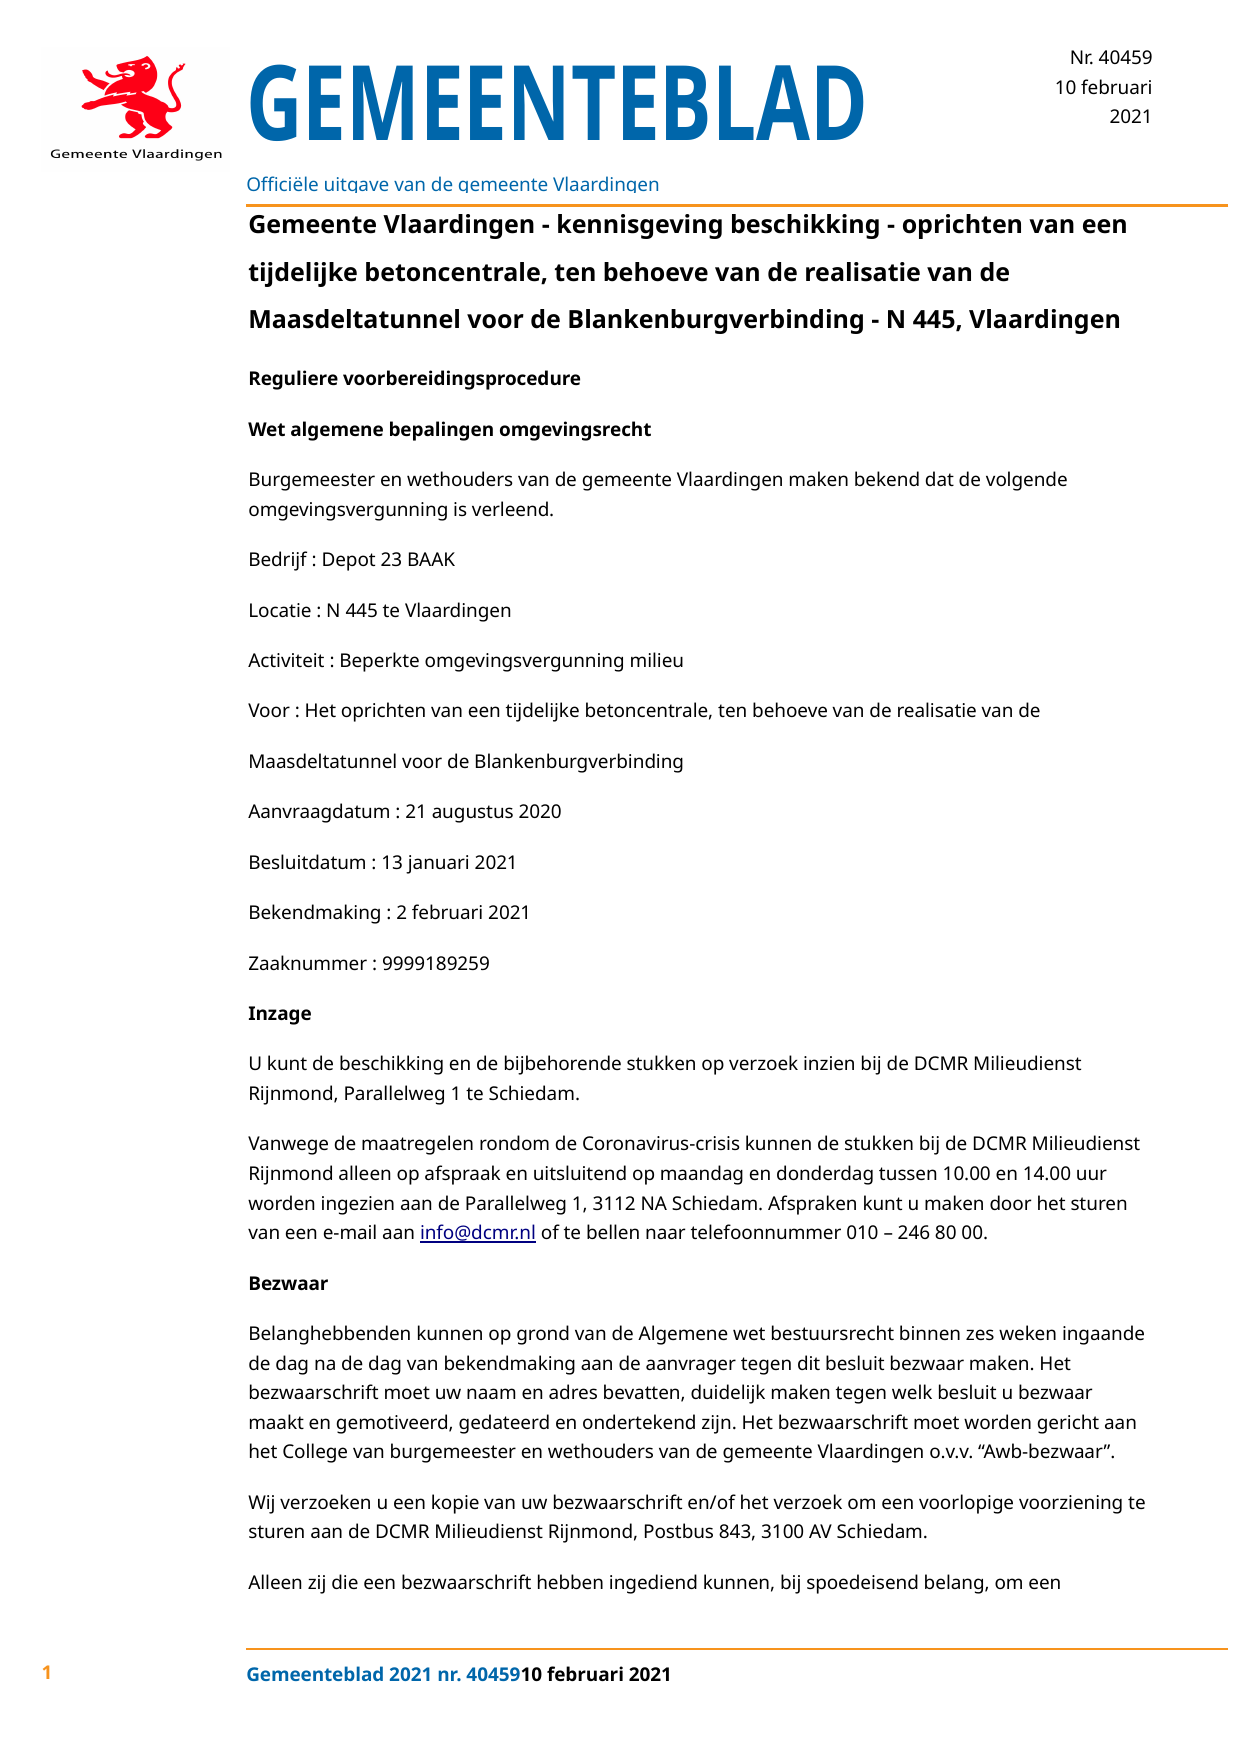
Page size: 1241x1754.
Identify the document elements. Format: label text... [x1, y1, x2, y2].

text Gemeente Vlaardingen - kennisgeving beschikking - oprichten van een tijdelijke betoncentrale, ten behoeve van de realisatie van de Maasdeltatunnel voor de Blankenburgverbinding - N 445, Vlaardingen [248, 207, 1152, 336]
text Zaaknummer : 9999189259 [248, 950, 1152, 975]
text Vanwege de maatregelen rondom de Coronavirus-crisis kunnen de stukken bij de DCMR Milieudienst Rijnmond alleen op afspraak en uitsluitend op maandag en donderdag tussen 10.00 en 14.00 uur worden ingezien aan de Parallelweg 1, 3112 NA Schiedam. Afspraken kunt u maken door het sturen van een e-mail aan info@dcmr.nl of te bellen naar telefoonnummer 010 – 246 80 00. [248, 1131, 1152, 1245]
text Wij verzoeken u een kopie van uw bezwaarschrift en/of het verzoek om een voorlopige voorziening te sturen aan de DCMR Milieudienst Rijnmond, Postbus 843, 3100 AV Schiedam. [248, 1489, 1152, 1544]
text Locatie : N 445 te Vlaardingen [248, 597, 1152, 622]
text Bezwaar [248, 1270, 1152, 1295]
text Bekendmaking : 2 februari 2021 [248, 899, 1152, 925]
text Bedrijf : Depot 23 BAAK [248, 546, 1152, 572]
text Belanghebbenden kunnen op grond van de Algemene wet bestuursrecht binnen zes weken ingaande de dag na de dag van bekendmaking aan de aanvrager tegen dit besluit bezwaar maken. Het bezwaarschrift moet uw naam en adres bevatten, duidelijk maken tegen welk besluit u bezwaar maakt en gemotiveerd, gedateerd en ondertekend zijn. Het bezwaarschrift moet worden gericht aan het College van burgemeester en wethouders van de gemeente Vlaardingen o.v.v. “Awb-bezwaar”. [248, 1320, 1152, 1464]
text Activiteit : Beperkte omgevingsvergunning milieu [248, 647, 1152, 673]
text Wet algemene bepalingen omgevingsrecht [248, 416, 1152, 442]
text Reguliere voorbereidingsprocedure [248, 366, 1152, 391]
text U kunt de beschikking en de bijbehorende stukken op verzoek inzien bij de DCMR Milieudienst Rijnmond, Parallelweg 1 te Schiedam. [248, 1051, 1152, 1106]
text Alleen zij die een bezwaarschrift hebben ingediend kunnen, bij spoedeisend belang, om een [248, 1569, 1152, 1594]
text Maasdeltatunnel voor de Blankenburgverbinding [248, 748, 1152, 774]
text Burgemeester en wethouders van de gemeente Vlaardingen maken bekend dat de volgende omgevingsvergunning is verleend. [248, 466, 1152, 522]
text Besluitdatum : 13 januari 2021 [248, 849, 1152, 874]
text Voor : Het oprichten van een tijdelijke betoncentrale, ten behoeve van de realisatie van de [248, 698, 1152, 723]
text Inzage [248, 1000, 1152, 1026]
picture [41, 47, 231, 172]
text Aanvraagdatum : 21 augustus 2020 [248, 798, 1152, 824]
